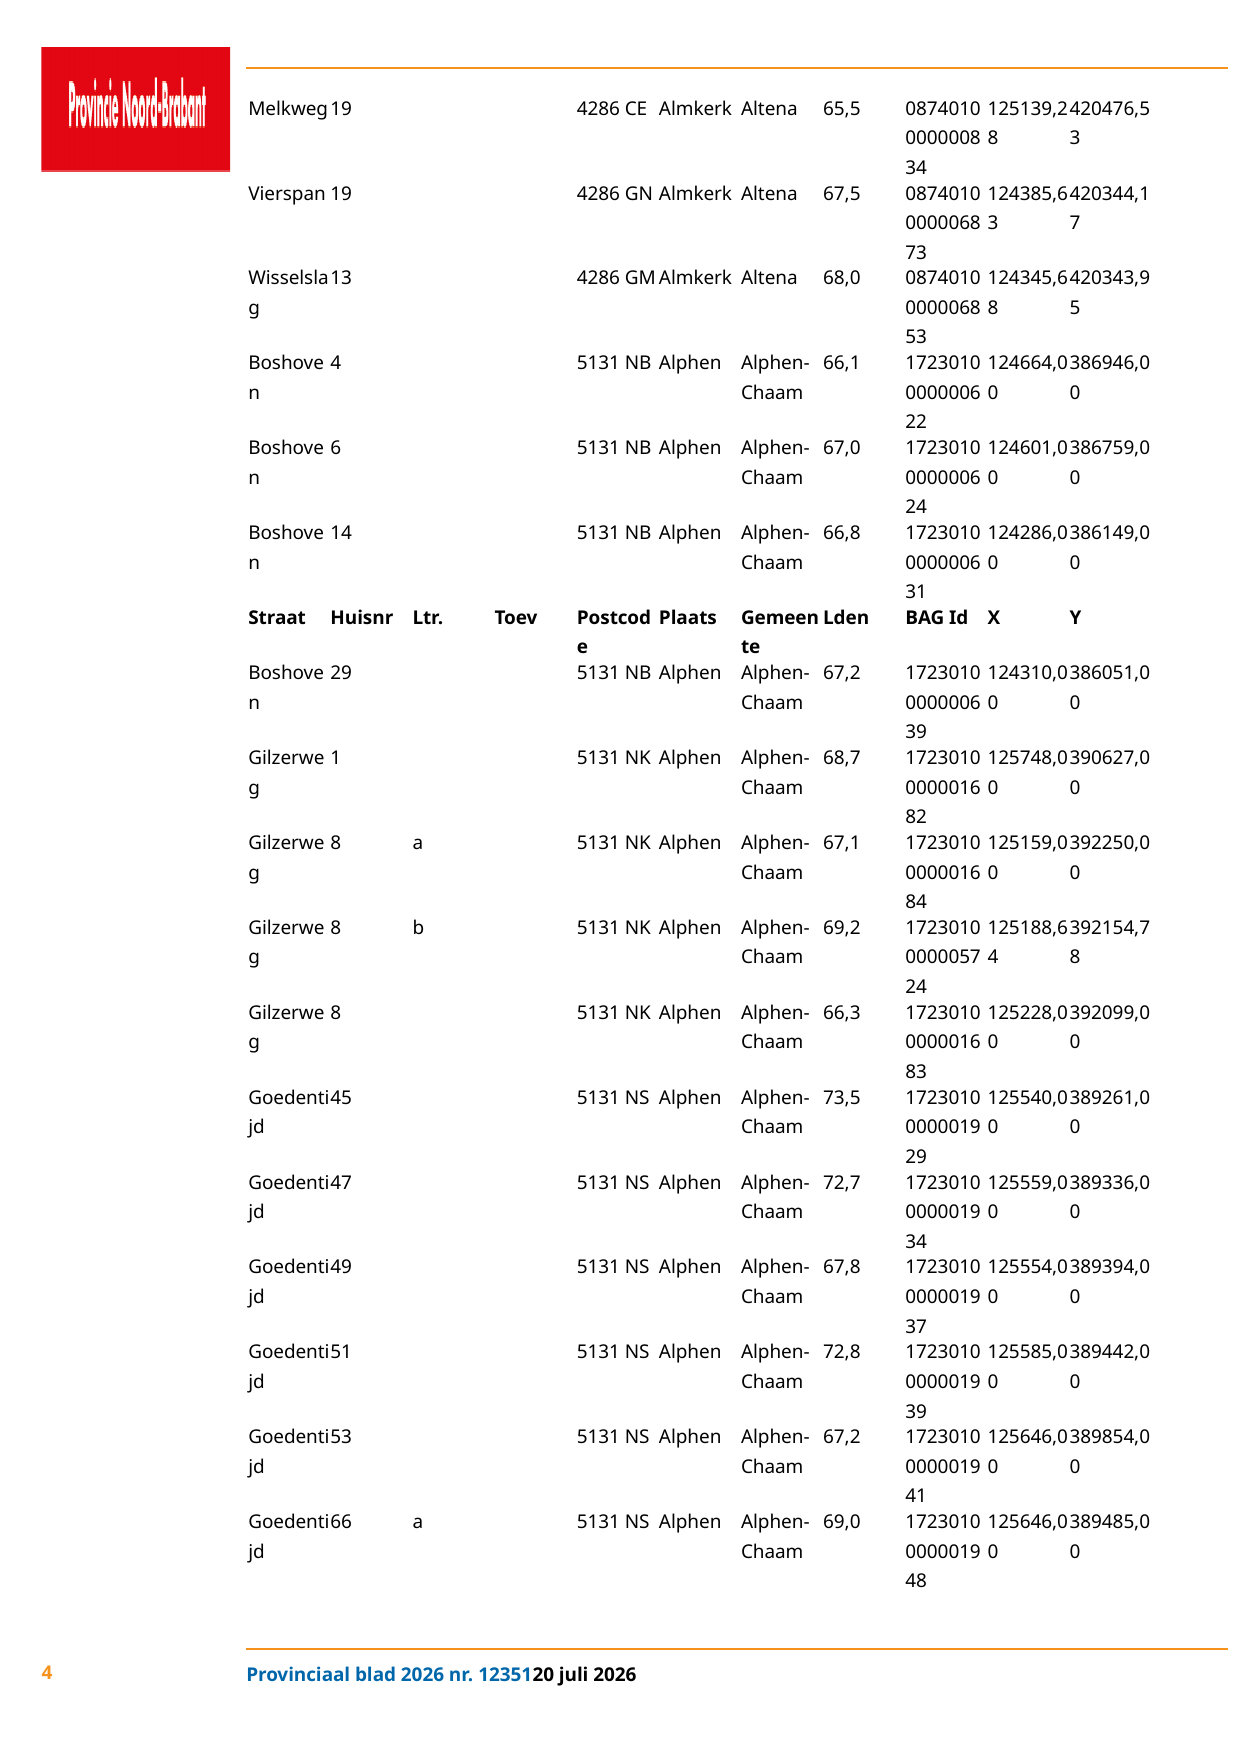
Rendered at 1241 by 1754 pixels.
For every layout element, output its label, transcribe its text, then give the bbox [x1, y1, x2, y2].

table_cell 47 [330, 1169, 412, 1254]
table_cell Alphen-Chaam [741, 660, 823, 744]
table_cell 5131 NS [577, 1509, 659, 1593]
table_cell [412, 1084, 494, 1169]
table_cell [412, 350, 494, 434]
table_cell 125188,64 [987, 914, 1069, 999]
table_cell 124310,00 [987, 660, 1069, 744]
table_cell Gilzerweg [248, 999, 330, 1084]
table_cell 389854,00 [1069, 1424, 1152, 1508]
table_cell [412, 744, 494, 829]
table_cell 19 [330, 95, 412, 180]
table_cell 1723010000000631 [905, 519, 987, 604]
table_cell 5131 NK [577, 744, 659, 829]
table_cell 67,0 [823, 434, 905, 519]
table_cell Gilzerweg [248, 829, 330, 914]
table_cell Alphen-Chaam [741, 350, 823, 434]
table_cell Almkerk [659, 180, 741, 264]
table_cell 125228,00 [987, 999, 1069, 1084]
table_cell Vierspan [248, 180, 330, 264]
table_cell 125559,00 [987, 1169, 1069, 1254]
table_cell 420344,17 [1069, 180, 1152, 264]
table_cell a [412, 829, 494, 914]
table_cell Alphen [659, 829, 741, 914]
table_cell Gilzerweg [248, 914, 330, 999]
table_cell 68,7 [823, 744, 905, 829]
table_cell 14 [330, 519, 412, 604]
table_cell Huisnr [330, 604, 412, 659]
table_cell Goedentijd [248, 1509, 330, 1593]
table_cell 386051,00 [1069, 660, 1152, 744]
table_cell [494, 1509, 577, 1593]
table_cell 1723010000001682 [905, 744, 987, 829]
table_cell 67,1 [823, 829, 905, 914]
table_cell 386149,00 [1069, 519, 1152, 604]
table_cell Alphen [659, 744, 741, 829]
table_cell 389336,00 [1069, 1169, 1152, 1254]
table_cell 125554,00 [987, 1254, 1069, 1339]
table_cell 1723010000000639 [905, 660, 987, 744]
table_cell Ltr. [412, 604, 494, 659]
table_cell 5131 NK [577, 914, 659, 999]
table_cell 124345,68 [987, 265, 1069, 349]
table_cell Gilzerweg [248, 744, 330, 829]
table_cell 420343,95 [1069, 265, 1152, 349]
table_cell 390627,00 [1069, 744, 1152, 829]
table_cell Alphen-Chaam [741, 829, 823, 914]
table_cell Postcode [577, 604, 659, 659]
table_cell [494, 829, 577, 914]
table_cell [494, 265, 577, 349]
table_cell [412, 180, 494, 264]
table_cell 386946,00 [1069, 350, 1152, 434]
table_cell 124286,00 [987, 519, 1069, 604]
table_cell 1 [330, 744, 412, 829]
table_cell Boshoven [248, 350, 330, 434]
table_cell Alphen-Chaam [741, 1254, 823, 1339]
table_cell 67,2 [823, 1424, 905, 1508]
table_cell Alphen-Chaam [741, 1339, 823, 1423]
table_cell 66,8 [823, 519, 905, 604]
table_cell 6 [330, 434, 412, 519]
table_cell 5131 NS [577, 1084, 659, 1169]
table_cell [412, 1169, 494, 1254]
table_cell [412, 999, 494, 1084]
table_cell 5131 NS [577, 1424, 659, 1508]
table_cell Alphen-Chaam [741, 434, 823, 519]
table_cell 19 [330, 180, 412, 264]
table_cell 392099,00 [1069, 999, 1152, 1084]
table_cell 73,5 [823, 1084, 905, 1169]
table_cell 1723010000000624 [905, 434, 987, 519]
table_cell 392250,00 [1069, 829, 1152, 914]
table_cell 124385,63 [987, 180, 1069, 264]
table_cell Altena [741, 265, 823, 349]
table_cell 13 [330, 265, 412, 349]
table_cell 5131 NK [577, 829, 659, 914]
table_cell Alphen [659, 1169, 741, 1254]
table_cell 125646,00 [987, 1509, 1069, 1593]
table_cell [494, 1424, 577, 1508]
table_cell 68,0 [823, 265, 905, 349]
table_cell [494, 180, 577, 264]
table_cell 72,8 [823, 1339, 905, 1423]
table_cell Alphen [659, 1084, 741, 1169]
table_cell Almkerk [659, 265, 741, 349]
table_cell Alphen-Chaam [741, 1424, 823, 1508]
table_cell 1723010000001929 [905, 1084, 987, 1169]
table_cell [494, 999, 577, 1084]
table_cell [494, 1254, 577, 1339]
table_cell Goedentijd [248, 1169, 330, 1254]
table_cell 5131 NB [577, 519, 659, 604]
table_cell 4286 CE [577, 95, 659, 180]
table_cell 1723010000005724 [905, 914, 987, 999]
table_cell 66,1 [823, 350, 905, 434]
table_cell 125159,00 [987, 829, 1069, 914]
table_cell 67,5 [823, 180, 905, 264]
table_cell 5131 NB [577, 660, 659, 744]
table_cell Goedentijd [248, 1424, 330, 1508]
table_cell 4 [330, 350, 412, 434]
table_cell Alphen [659, 999, 741, 1084]
table_cell [494, 1084, 577, 1169]
table_cell 4286 GM [577, 265, 659, 349]
table_cell 53 [330, 1424, 412, 1508]
table_cell Altena [741, 180, 823, 264]
table_cell [412, 519, 494, 604]
table_cell 1723010000001939 [905, 1339, 987, 1423]
table_cell [494, 95, 577, 180]
table_cell Alphen [659, 350, 741, 434]
table_cell [412, 1339, 494, 1423]
table_cell 8 [330, 914, 412, 999]
table_cell Toev [494, 604, 577, 659]
table_cell 386759,00 [1069, 434, 1152, 519]
table_cell [494, 744, 577, 829]
table_cell 4286 GN [577, 180, 659, 264]
table_cell 65,5 [823, 95, 905, 180]
table_cell Goedentijd [248, 1339, 330, 1423]
table_cell 125585,00 [987, 1339, 1069, 1423]
table_cell 5131 NS [577, 1169, 659, 1254]
table_cell Gemeente [741, 604, 823, 659]
table_cell 67,8 [823, 1254, 905, 1339]
table_cell Boshoven [248, 660, 330, 744]
table_cell Alphen-Chaam [741, 999, 823, 1084]
table_cell Altena [741, 95, 823, 180]
table_cell [412, 434, 494, 519]
table_cell Straat [248, 604, 330, 659]
table_cell 1723010000001683 [905, 999, 987, 1084]
table_cell 125540,00 [987, 1084, 1069, 1169]
table_cell 1723010000001941 [905, 1424, 987, 1508]
table_cell 1723010000001948 [905, 1509, 987, 1593]
table_cell X [987, 604, 1069, 659]
table_cell Alphen [659, 914, 741, 999]
table_cell Alphen-Chaam [741, 914, 823, 999]
table_cell Alphen [659, 519, 741, 604]
table_cell 69,0 [823, 1509, 905, 1593]
table_cell [412, 1254, 494, 1339]
table_cell [494, 1339, 577, 1423]
table_cell Alphen-Chaam [741, 519, 823, 604]
table_cell 0874010000006873 [905, 180, 987, 264]
table_cell [494, 660, 577, 744]
table_cell 69,2 [823, 914, 905, 999]
table_cell Alphen [659, 1339, 741, 1423]
table_cell 125646,00 [987, 1424, 1069, 1508]
table_cell Goedentijd [248, 1254, 330, 1339]
table_cell Lden [823, 604, 905, 659]
table_cell Goedentijd [248, 1084, 330, 1169]
table_cell 66 [330, 1509, 412, 1593]
table_cell 5131 NS [577, 1339, 659, 1423]
table_cell 125139,28 [987, 95, 1069, 180]
table_cell 1723010000001934 [905, 1169, 987, 1254]
table_cell 8 [330, 999, 412, 1084]
table_cell 67,2 [823, 660, 905, 744]
table_cell 389394,00 [1069, 1254, 1152, 1339]
table_cell 8 [330, 829, 412, 914]
table_cell 5131 NS [577, 1254, 659, 1339]
table_cell a [412, 1509, 494, 1593]
table_cell Alphen-Chaam [741, 744, 823, 829]
table_cell 51 [330, 1339, 412, 1423]
table_cell 124664,00 [987, 350, 1069, 434]
table_cell Boshoven [248, 434, 330, 519]
table_cell Melkweg [248, 95, 330, 180]
table_cell 420476,53 [1069, 95, 1152, 180]
table_cell Alphen-Chaam [741, 1169, 823, 1254]
table_cell [494, 1169, 577, 1254]
table_cell Almkerk [659, 95, 741, 180]
table_cell 29 [330, 660, 412, 744]
table_cell [494, 434, 577, 519]
table_cell 389485,00 [1069, 1509, 1152, 1593]
table_cell Alphen [659, 1424, 741, 1508]
table_cell 389442,00 [1069, 1339, 1152, 1423]
table_cell 5131 NB [577, 434, 659, 519]
table_cell 125748,00 [987, 744, 1069, 829]
table_cell Alphen-Chaam [741, 1084, 823, 1169]
table_cell [494, 350, 577, 434]
table_cell Alphen-Chaam [741, 1509, 823, 1593]
table_cell 392154,78 [1069, 914, 1152, 999]
table_cell [412, 265, 494, 349]
table_cell Alphen [659, 434, 741, 519]
table_cell [412, 1424, 494, 1508]
table_cell Wisselslag [248, 265, 330, 349]
table_cell 72,7 [823, 1169, 905, 1254]
table_cell 66,3 [823, 999, 905, 1084]
table_cell 389261,00 [1069, 1084, 1152, 1169]
table_cell Alphen [659, 660, 741, 744]
table_cell 124601,00 [987, 434, 1069, 519]
table_cell 1723010000001937 [905, 1254, 987, 1339]
table_cell b [412, 914, 494, 999]
table_cell 5131 NB [577, 350, 659, 434]
table_cell Plaats [659, 604, 741, 659]
table_cell [412, 660, 494, 744]
table_cell Boshoven [248, 519, 330, 604]
table_cell BAG Id [905, 604, 987, 659]
table_cell 45 [330, 1084, 412, 1169]
table_cell Y [1069, 604, 1152, 659]
table_cell [494, 519, 577, 604]
table_cell 49 [330, 1254, 412, 1339]
table_cell 5131 NK [577, 999, 659, 1084]
table_cell 1723010000001684 [905, 829, 987, 914]
table_cell 0874010000000834 [905, 95, 987, 180]
table_cell [494, 914, 577, 999]
table_cell Alphen [659, 1254, 741, 1339]
picture [41, 47, 231, 172]
table_cell [412, 95, 494, 180]
table_cell 1723010000000622 [905, 350, 987, 434]
table_cell Alphen [659, 1509, 741, 1593]
table_cell 0874010000006853 [905, 265, 987, 349]
